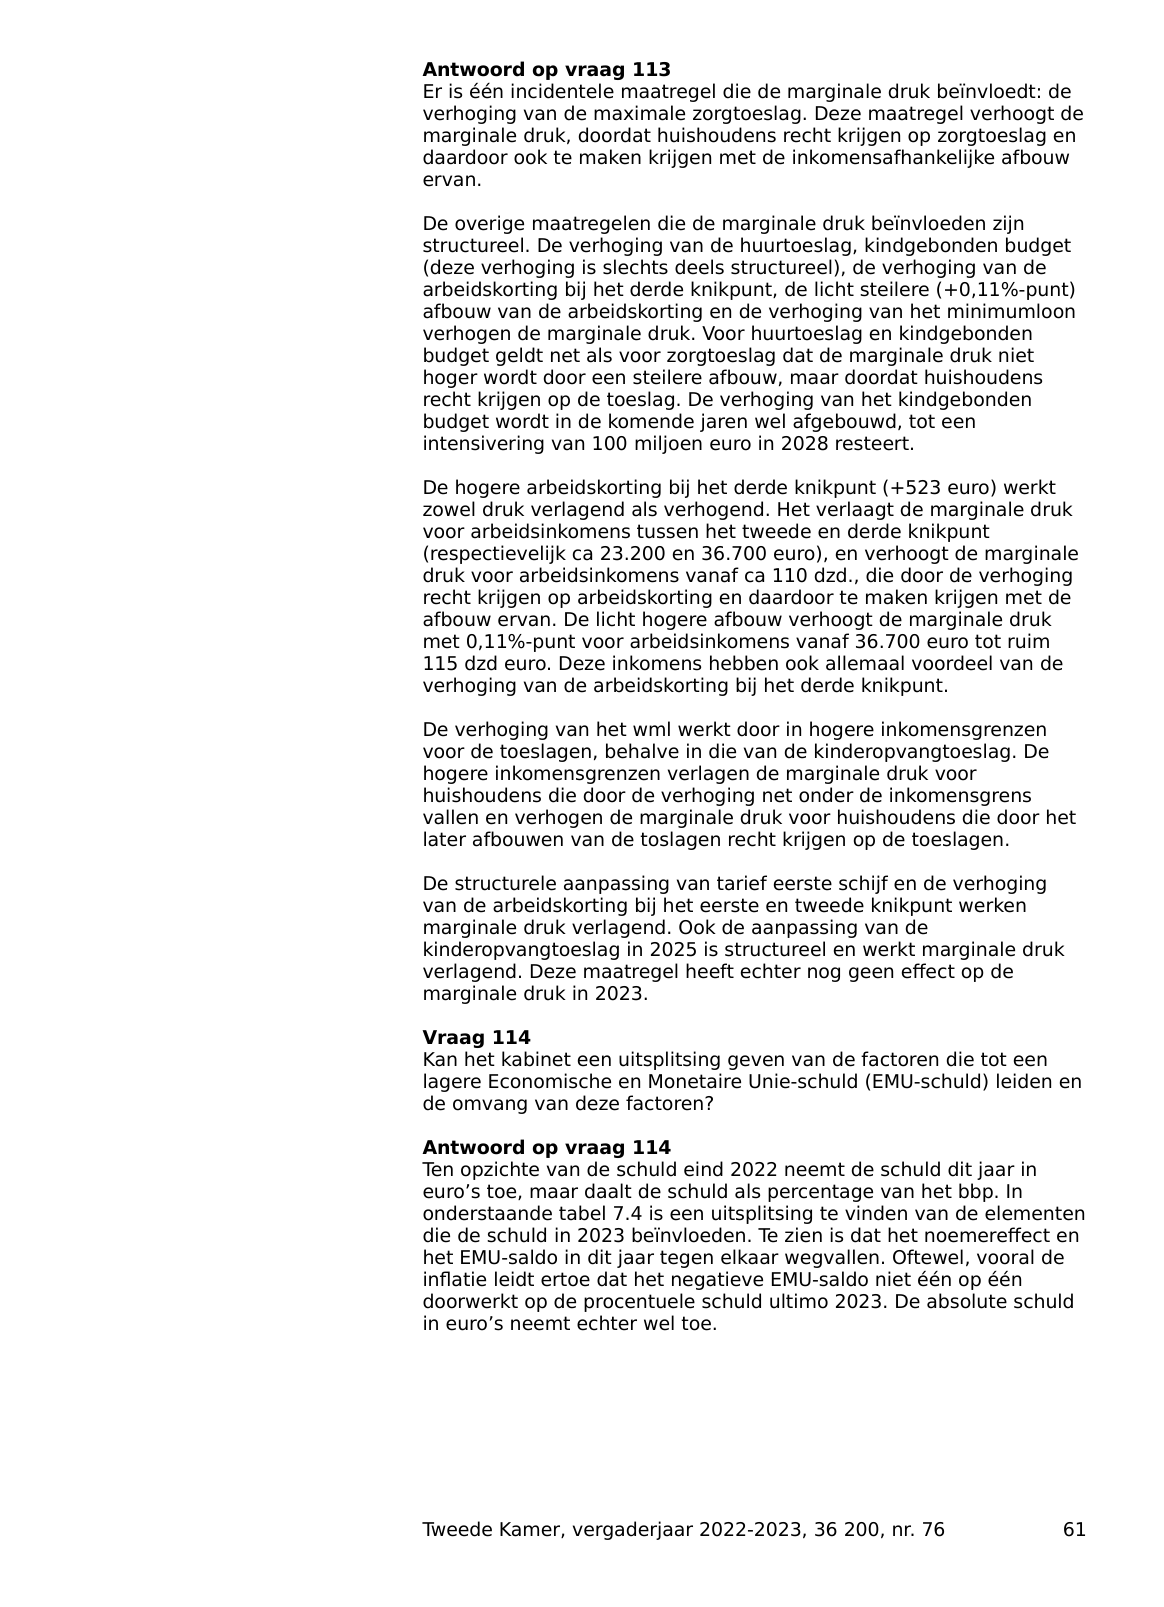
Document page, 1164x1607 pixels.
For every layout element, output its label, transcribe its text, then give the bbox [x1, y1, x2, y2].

text Ten opzichte van de schuld eind 2022 neemt de schuld dit jaar in euro’s toe, maar daalt de schuld als percentage van het bbp. In onderstaande tabel 7.4 is een uitsplitsing te vinden van de elementen die de schuld in 2023 beïnvloeden. Te zien is dat het noemereffect en het EMU-saldo in dit jaar tegen elkaar wegvallen. Oftewel, vooral de inflatie leidt ertoe dat het negatieve EMU-saldo niet één op één doorwerkt op de procentuele schuld ultimo 2023. De absolute schuld in euro’s neemt echter wel toe. [422, 1159, 1087, 1335]
text Kan het kabinet een uitsplitsing geven van de factoren die tot een lagere Economische en Monetaire Unie-schuld (EMU-schuld) leiden en de omvang van deze factoren? [422, 1049, 1087, 1115]
text De hogere arbeidskorting bij het derde knikpunt (+523 euro) werkt zowel druk verlagend als verhogend. Het verlaagt de marginale druk voor arbeidsinkomens tussen het tweede en derde knikpunt (respectievelijk ca 23.200 en 36.700 euro), en verhoogt de marginale druk voor arbeidsinkomens vanaf ca 110 dzd., die door de verhoging recht krijgen op arbeidskorting en daardoor te maken krijgen met de afbouw ervan. De licht hogere afbouw verhoogt de marginale druk met 0,11%-punt voor arbeidsinkomens vanaf 36.700 euro tot ruim 115 dzd euro. Deze inkomens hebben ook allemaal voordeel van de verhoging van de arbeidskorting bij het derde knikpunt. [422, 477, 1087, 697]
subtitle Vraag 114 [422, 1027, 1087, 1049]
subtitle Antwoord op vraag 114 [422, 1137, 1087, 1159]
text Er is één incidentele maatregel die de marginale druk beïnvloedt: de verhoging van de maximale zorgtoeslag. Deze maatregel verhoogt de marginale druk, doordat huishoudens recht krijgen op zorgtoeslag en daardoor ook te maken krijgen met de inkomensafhankelijke afbouw ervan. [422, 81, 1087, 191]
text De verhoging van het wml werkt door in hogere inkomensgrenzen voor de toeslagen, behalve in die van de kinderopvangtoeslag. De hogere inkomensgrenzen verlagen de marginale druk voor huishoudens die door de verhoging net onder de inkomensgrens vallen en verhogen de marginale druk voor huishoudens die door het later afbouwen van de toslagen recht krijgen op de toeslagen. [422, 719, 1087, 851]
text De overige maatregelen die de marginale druk beïnvloeden zijn structureel. De verhoging van de huurtoeslag, kindgebonden budget (deze verhoging is slechts deels structureel), de verhoging van de arbeidskorting bij het derde knikpunt, de licht steilere (+0,11%-punt) afbouw van de arbeidskorting en de verhoging van het minimumloon verhogen de marginale druk. Voor huurtoeslag en kindgebonden budget geldt net als voor zorgtoeslag dat de marginale druk niet hoger wordt door een steilere afbouw, maar doordat huishoudens recht krijgen op de toeslag. De verhoging van het kindgebonden budget wordt in de komende jaren wel afgebouwd, tot een intensivering van 100 miljoen euro in 2028 resteert. [422, 213, 1087, 455]
text De structurele aanpassing van tarief eerste schijf en de verhoging van de arbeidskorting bij het eerste en tweede knikpunt werken marginale druk verlagend. Ook de aanpassing van de kinderopvangtoeslag in 2025 is structureel en werkt marginale druk verlagend. Deze maatregel heeft echter nog geen effect op de marginale druk in 2023. [422, 873, 1087, 1005]
subtitle Antwoord op vraag 113 [422, 59, 1087, 81]
